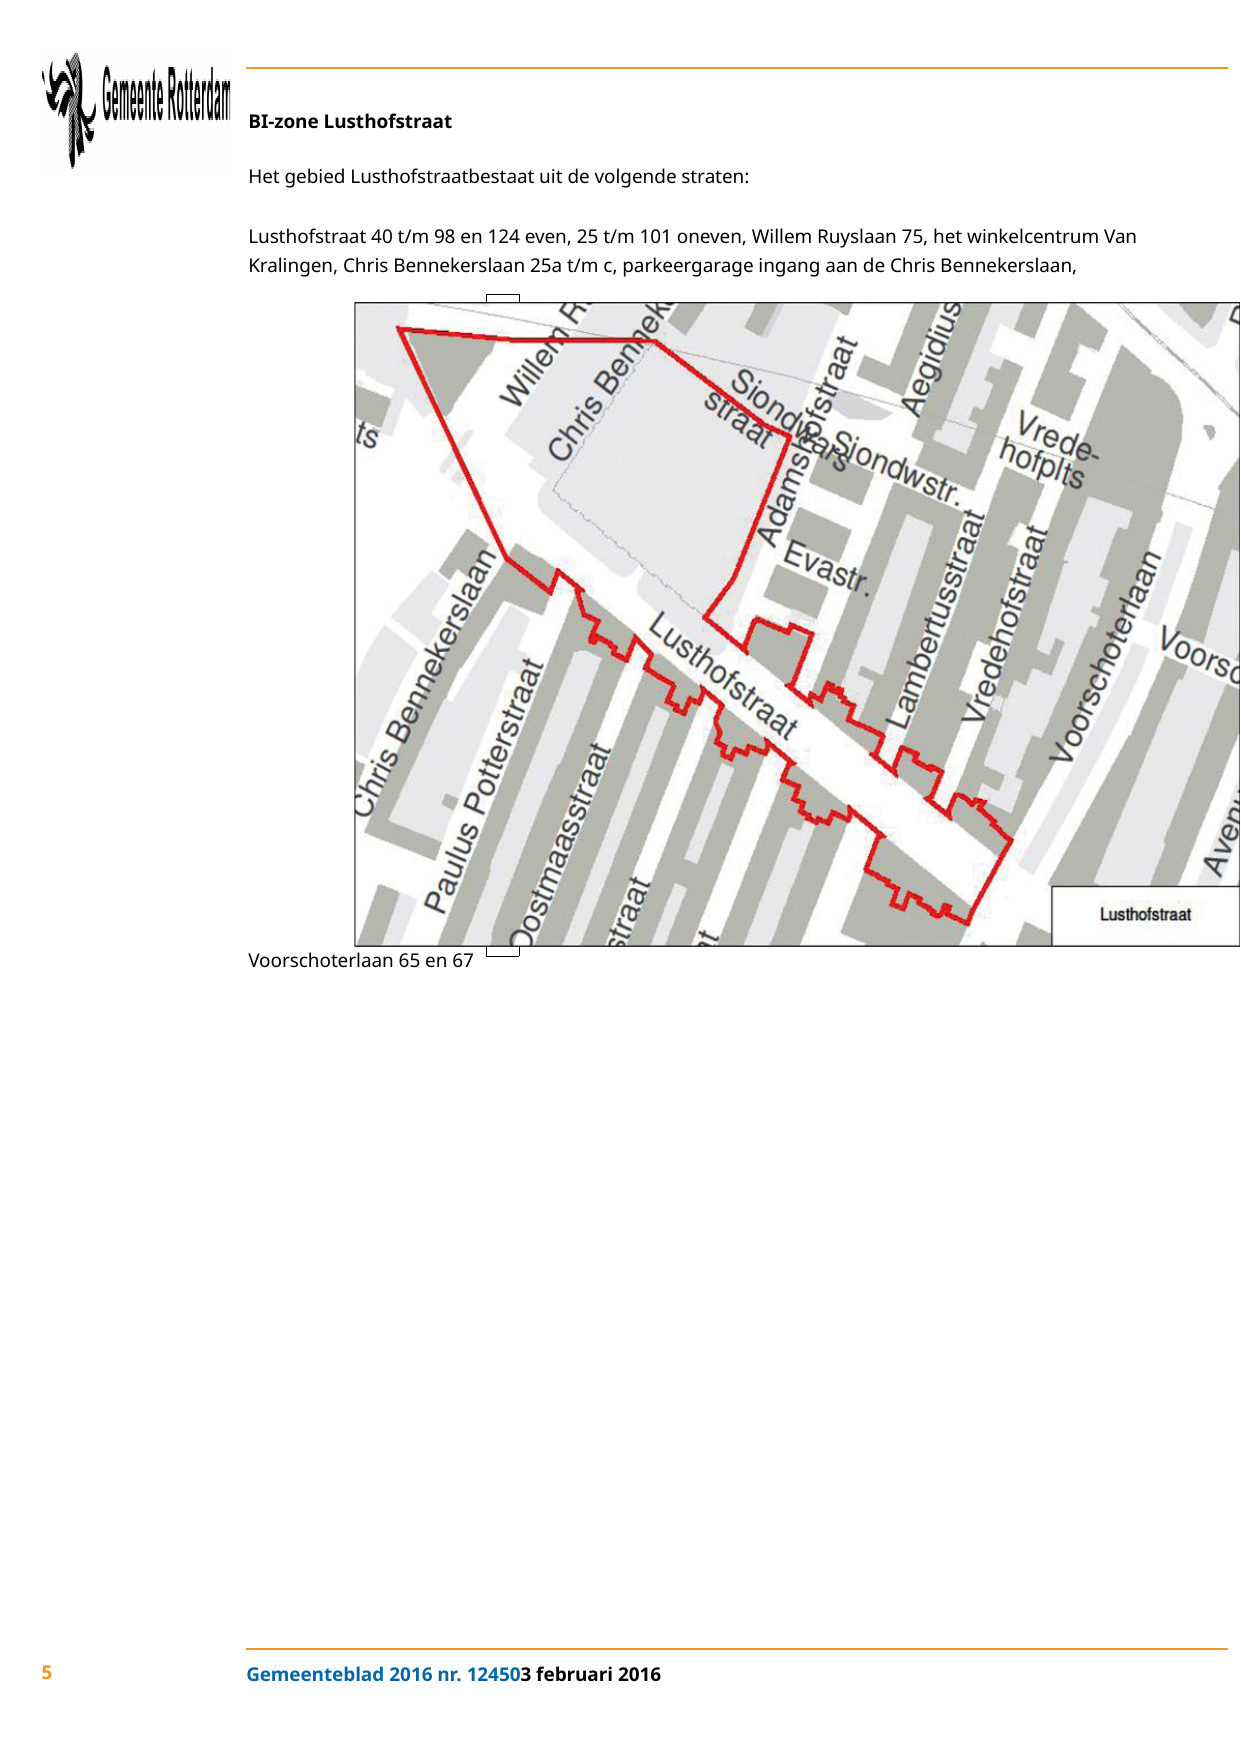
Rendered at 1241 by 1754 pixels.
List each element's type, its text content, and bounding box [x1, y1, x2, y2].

picture [41, 47, 231, 172]
text Lusthofstraat 40 t/m 98 en 124 even, 25 t/m 101 oneven, Willem Ruyslaan 75, het winkelcentrum Van Kralingen, Chris Bennekerslaan 25a t/m c, parkeergarage ingang aan de Chris Bennekerslaan, Voorschoterlaan 65 en 67 [248, 223, 1152, 973]
text BI-zone Lusthofstraat [248, 108, 1152, 134]
picture [354, 302, 1240, 947]
text Het gebied Lusthofstraatbestaat uit de volgende straten: [248, 164, 1152, 189]
